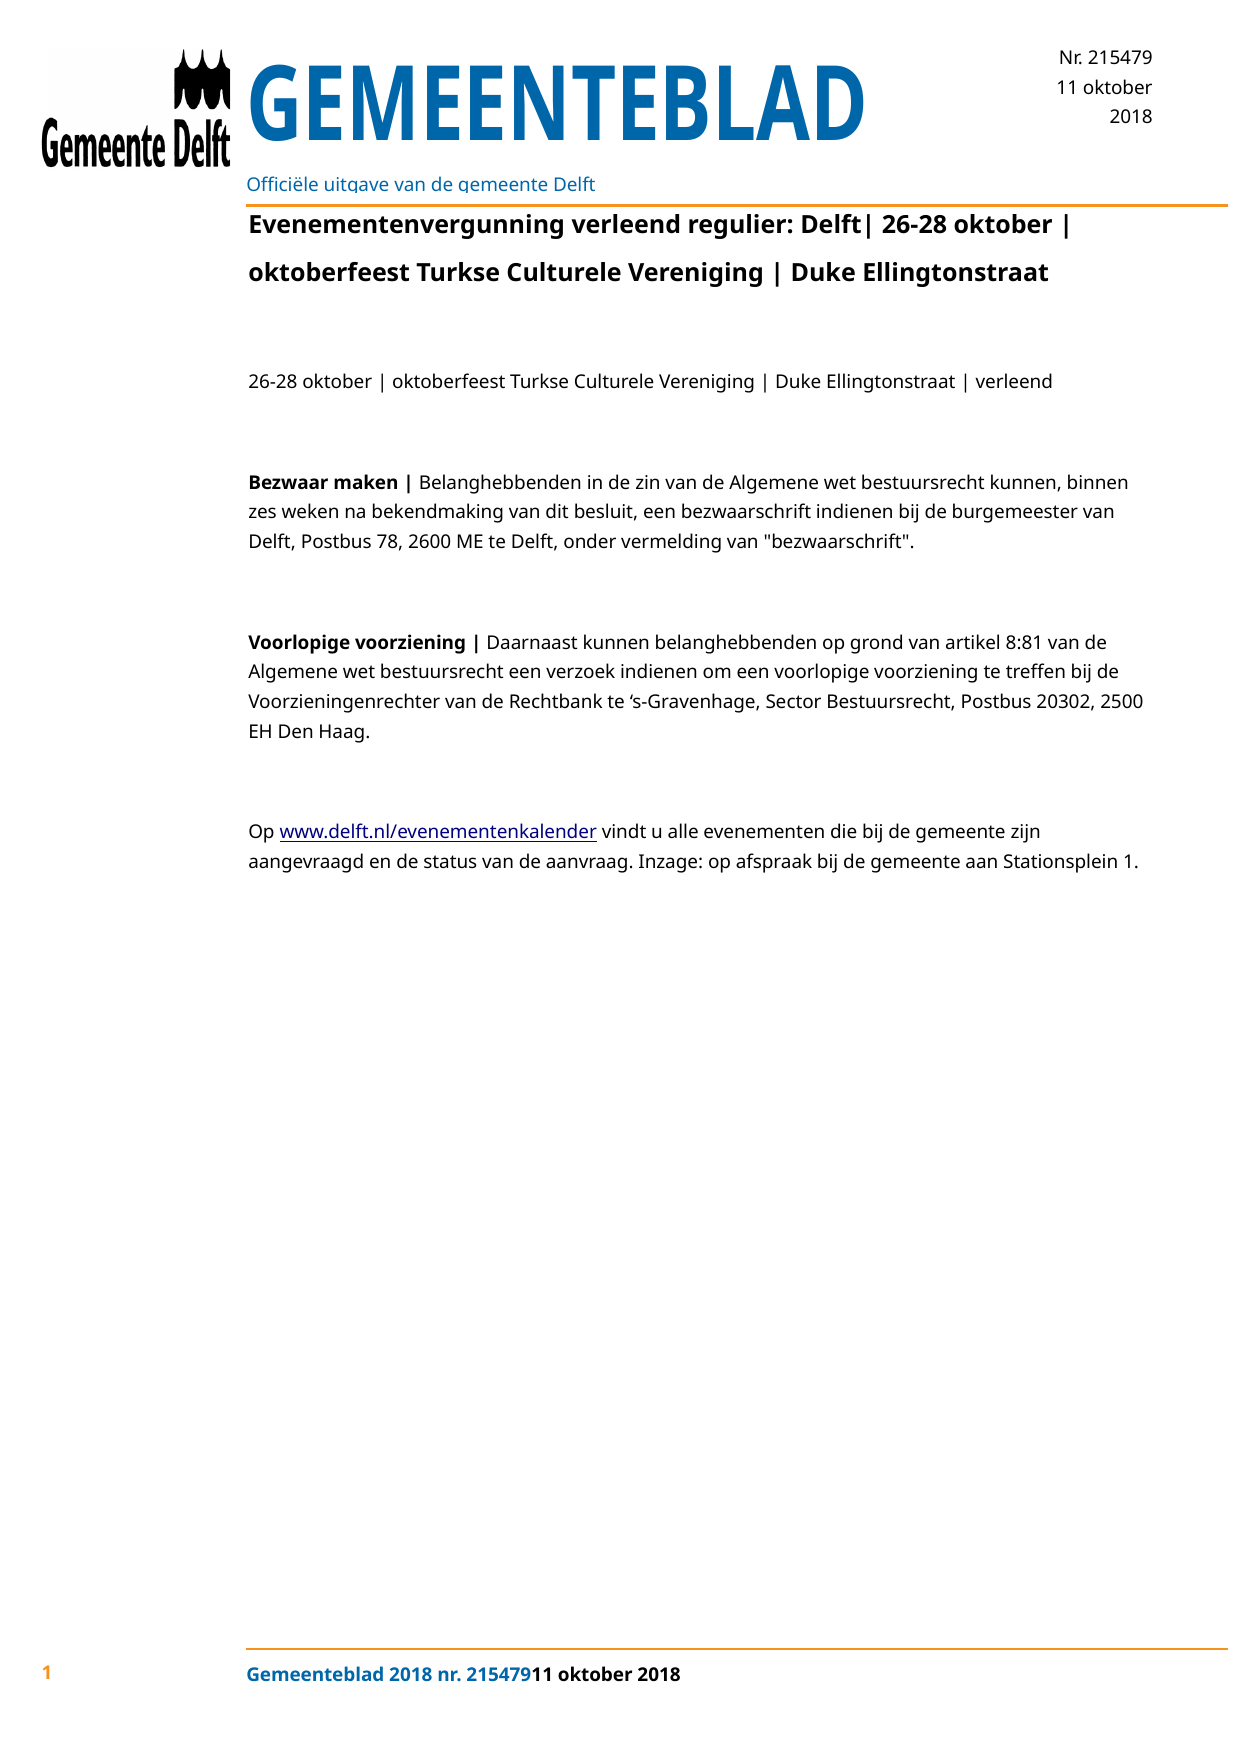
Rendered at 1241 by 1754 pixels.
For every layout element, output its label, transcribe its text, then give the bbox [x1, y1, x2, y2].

text Voorlopige voorziening | Daarnaast kunnen belanghebbenden op grond van artikel 8:81 van de Algemene wet bestuursrecht een verzoek indienen om een voorlopige voorziening te treffen bij de Voorzieningenrechter van de Rechtbank te ‘s-Gravenhage, Sector Bestuursrecht, Postbus 20302, 2500 EH Den Haag. [248, 629, 1152, 744]
text Bezwaar maken | Belanghebbenden in de zin van de Algemene wet bestuursrecht kunnen, binnen zes weken na bekendmaking van dit besluit, een bezwaarschrift indienen bij de burgemeester van Delft, Postbus 78, 2600 ME te Delft, onder vermelding van "bezwaarschrift". [248, 469, 1152, 554]
picture [41, 47, 231, 172]
text Op www.delft.nl/evenementenkalender vindt u alle evenementen die bij de gemeente zijn aangevraagd en de status van de aanvraag. Inzage: op afspraak bij de gemeente aan Stationsplein 1. [248, 819, 1152, 874]
text Evenementenvergunning verleend regulier: Delft| 26-28 oktober | oktoberfeest Turkse Culturele Vereniging | Duke Ellingtonstraat [248, 207, 1152, 288]
text 26-28 oktober | oktoberfeest Turkse Culturele Vereniging | Duke Ellingtonstraat | verleend [248, 368, 1152, 394]
